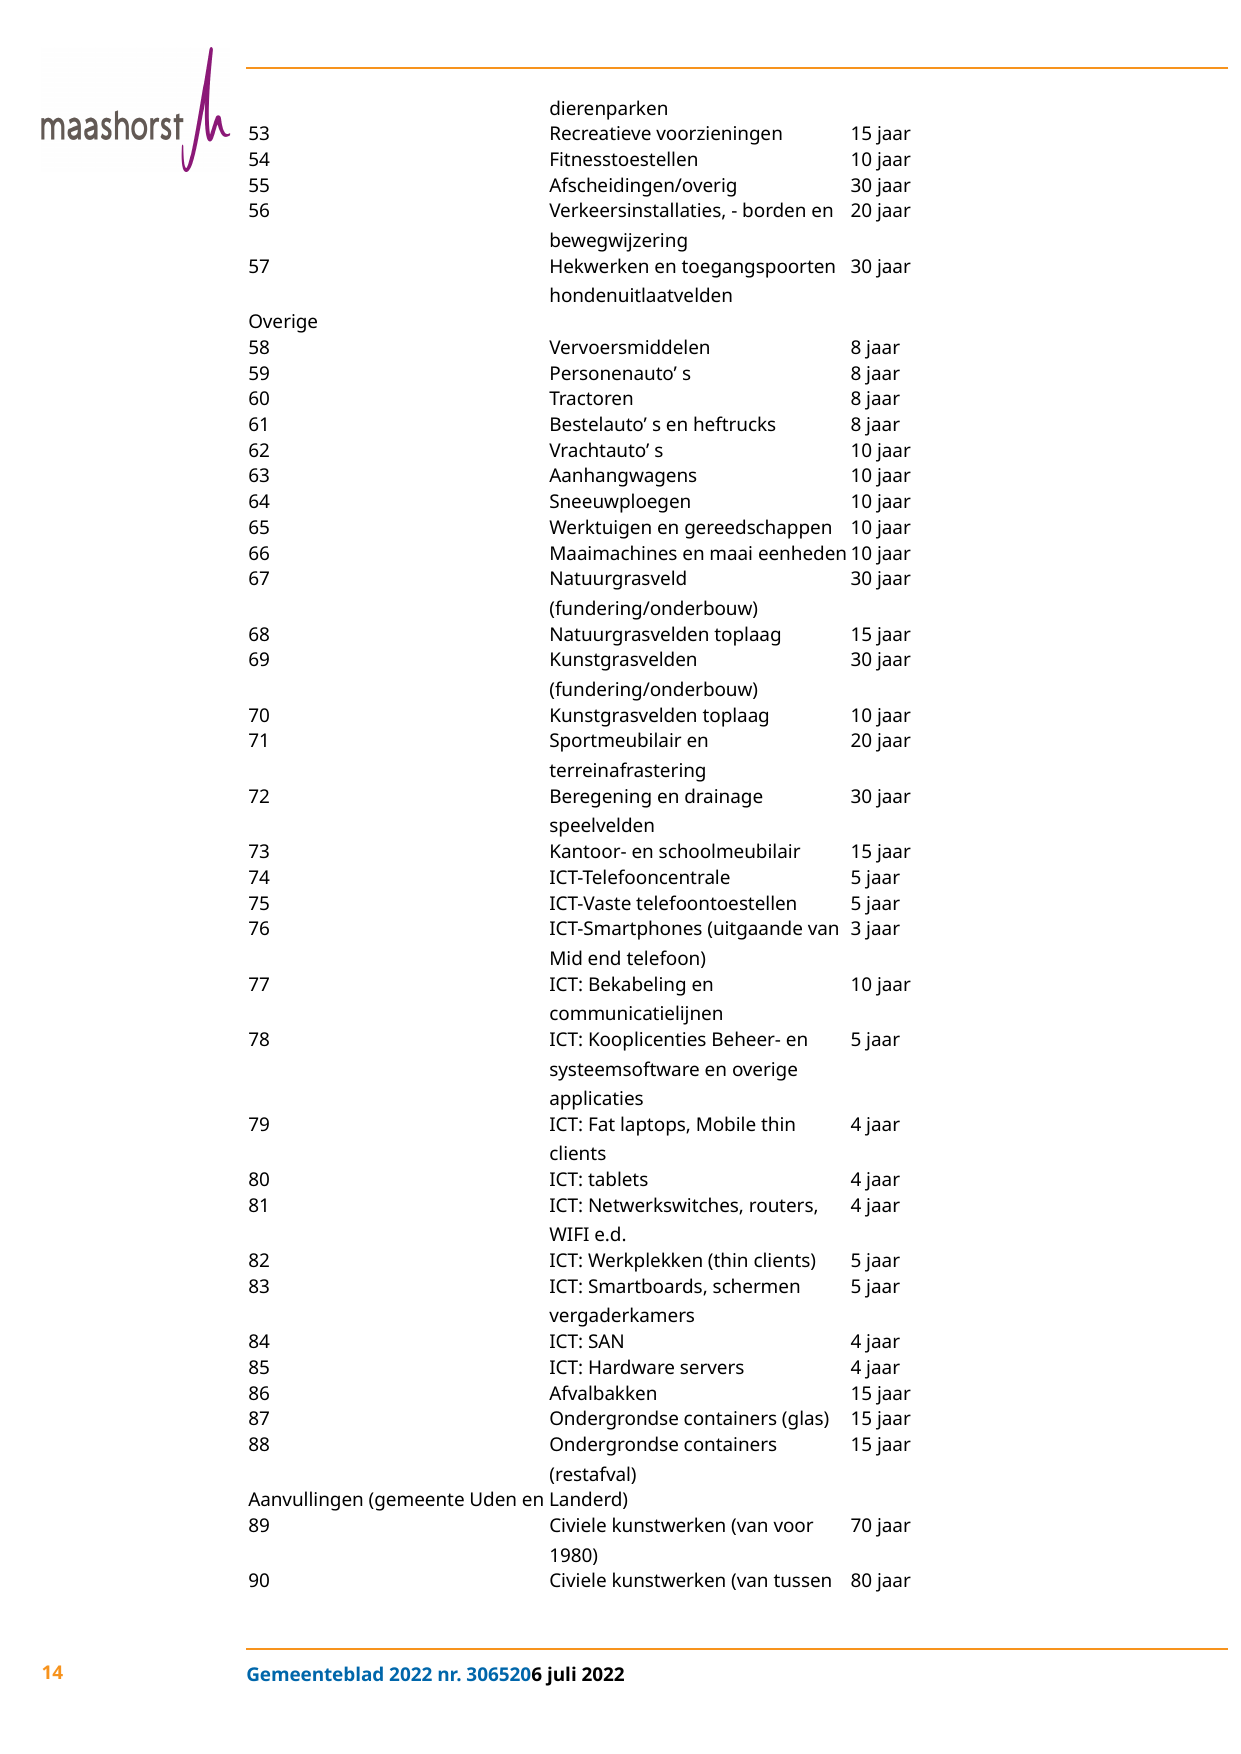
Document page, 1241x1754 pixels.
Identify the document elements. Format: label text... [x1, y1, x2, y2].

table_cell 56 [248, 198, 549, 253]
table_cell 80 [248, 1166, 549, 1192]
table_cell [248, 95, 549, 121]
table_cell 75 [248, 890, 549, 916]
table_cell Aanvullingen (gemeente Uden en Landerd) [248, 1487, 1152, 1512]
table_cell 30 jaar [850, 566, 1152, 621]
table_cell 15 jaar [850, 121, 1152, 146]
table_cell 67 [248, 566, 549, 621]
table_cell 78 [248, 1026, 549, 1111]
table_cell 5 jaar [850, 890, 1152, 916]
table_cell 64 [248, 489, 549, 514]
table_cell ICT: Hardware servers [549, 1354, 850, 1380]
table_cell 15 jaar [850, 1431, 1152, 1487]
table_cell 10 jaar [850, 463, 1152, 488]
table_cell 83 [248, 1273, 549, 1328]
table_cell ICT: Netwerkswitches, routers, WIFI e.d. [549, 1192, 850, 1247]
table_cell Kunstgrasvelden toplaag [549, 702, 850, 728]
table_cell 84 [248, 1329, 549, 1354]
table_cell 15 jaar [850, 621, 1152, 647]
table_cell ICT-Telefooncentrale [549, 864, 850, 890]
table_cell Vrachtauto’ s [549, 437, 850, 463]
table_cell 10 jaar [850, 971, 1152, 1026]
table_cell 58 [248, 334, 549, 360]
table_cell 61 [248, 411, 549, 437]
table_cell 8 jaar [850, 411, 1152, 437]
table_cell 76 [248, 916, 549, 971]
table_cell Kantoor- en schoolmeubilair [549, 838, 850, 864]
table_cell Natuurgrasvelden toplaag [549, 621, 850, 647]
table_cell 54 [248, 146, 549, 172]
table_cell ICT: Fat laptops, Mobile thin clients [549, 1111, 850, 1166]
table_cell 15 jaar [850, 838, 1152, 864]
table_cell Recreatieve voorzieningen [549, 121, 850, 146]
table_cell 4 jaar [850, 1111, 1152, 1166]
table_cell 10 jaar [850, 702, 1152, 728]
table_cell Werktuigen en gereedschappen [549, 514, 850, 540]
table_cell 62 [248, 437, 549, 463]
table_cell Ondergrondse containers (glas) [549, 1406, 850, 1431]
table_cell 30 jaar [850, 253, 1152, 308]
table_cell ICT-Vaste telefoontoestellen [549, 890, 850, 916]
table_cell Afscheidingen/overig [549, 172, 850, 198]
table_cell Overige [248, 308, 1152, 334]
table_cell 20 jaar [850, 198, 1152, 253]
table_cell 63 [248, 463, 549, 488]
table_cell ICT: SAN [549, 1329, 850, 1354]
table_cell dierenparken [549, 95, 850, 121]
table_cell 30 jaar [850, 172, 1152, 198]
table_cell 55 [248, 172, 549, 198]
table_cell 71 [248, 728, 549, 783]
table_cell ICT: Werkplekken (thin clients) [549, 1248, 850, 1273]
table_cell 30 jaar [850, 647, 1152, 702]
table_cell 4 jaar [850, 1354, 1152, 1380]
table_cell ICT: Bekabeling en communicatielijnen [549, 971, 850, 1026]
table_cell 20 jaar [850, 728, 1152, 783]
table_cell 60 [248, 386, 549, 411]
table_cell Ondergrondse containers (restafval) [549, 1431, 850, 1487]
table_cell 8 jaar [850, 386, 1152, 411]
table_cell Maaimachines en maai eenheden [549, 540, 850, 566]
table_cell 8 jaar [850, 334, 1152, 360]
table_cell ICT-Smartphones (uitgaande van Mid end telefoon) [549, 916, 850, 971]
table_cell 59 [248, 360, 549, 386]
table_cell ICT: Kooplicenties Beheer- en systeemsoftware en overige applicaties [549, 1026, 850, 1111]
table_cell 81 [248, 1192, 549, 1247]
table_cell 87 [248, 1406, 549, 1431]
table_cell Sneeuwploegen [549, 489, 850, 514]
table_cell 10 jaar [850, 489, 1152, 514]
table_cell 88 [248, 1431, 549, 1487]
table_cell Personenauto’ s [549, 360, 850, 386]
table_cell 69 [248, 647, 549, 702]
table_cell Natuurgrasveld (fundering/onderbouw) [549, 566, 850, 621]
table_cell Hekwerken en toegangspoorten hondenuitlaatvelden [549, 253, 850, 308]
table_cell Civiele kunstwerken (van voor 1980) [549, 1513, 850, 1568]
picture [41, 47, 231, 172]
table_cell 77 [248, 971, 549, 1026]
table_cell 53 [248, 121, 549, 146]
table_cell 80 jaar [850, 1568, 1152, 1593]
table_cell Bestelauto’ s en heftrucks [549, 411, 850, 437]
table_cell ICT: Smartboards, schermen vergaderkamers [549, 1273, 850, 1328]
table_cell 72 [248, 783, 549, 838]
table_cell Verkeersinstallaties, - borden en bewegwijzering [549, 198, 850, 253]
table_cell ICT: tablets [549, 1166, 850, 1192]
table_cell 74 [248, 864, 549, 890]
table_cell 57 [248, 253, 549, 308]
table_cell 79 [248, 1111, 549, 1166]
table_cell 89 [248, 1513, 549, 1568]
table_cell 15 jaar [850, 1380, 1152, 1406]
table_cell 5 jaar [850, 1273, 1152, 1328]
table_cell 10 jaar [850, 146, 1152, 172]
table_cell Sportmeubilair en terreinafrastering [549, 728, 850, 783]
table_cell Civiele kunstwerken (van tussen [549, 1568, 850, 1593]
table_cell 4 jaar [850, 1329, 1152, 1354]
table_cell 30 jaar [850, 783, 1152, 838]
table_cell Kunstgrasvelden (fundering/onderbouw) [549, 647, 850, 702]
table_cell 73 [248, 838, 549, 864]
table_cell 8 jaar [850, 360, 1152, 386]
table_cell Beregening en drainage speelvelden [549, 783, 850, 838]
table_cell Tractoren [549, 386, 850, 411]
table_cell 65 [248, 514, 549, 540]
table_cell 10 jaar [850, 514, 1152, 540]
table_cell Aanhangwagens [549, 463, 850, 488]
table_cell 68 [248, 621, 549, 647]
table_cell [850, 95, 1152, 121]
table_cell 4 jaar [850, 1192, 1152, 1247]
table_cell Afvalbakken [549, 1380, 850, 1406]
table_cell 3 jaar [850, 916, 1152, 971]
table_cell 85 [248, 1354, 549, 1380]
table_cell 90 [248, 1568, 549, 1593]
table_cell 5 jaar [850, 1248, 1152, 1273]
table_cell Vervoersmiddelen [549, 334, 850, 360]
table_cell 5 jaar [850, 864, 1152, 890]
table_cell 70 [248, 702, 549, 728]
table_cell 66 [248, 540, 549, 566]
table_cell 4 jaar [850, 1166, 1152, 1192]
table_cell Fitnesstoestellen [549, 146, 850, 172]
table_cell 10 jaar [850, 437, 1152, 463]
table_cell 5 jaar [850, 1026, 1152, 1111]
table_cell 70 jaar [850, 1513, 1152, 1568]
table_cell 10 jaar [850, 540, 1152, 566]
table_cell 86 [248, 1380, 549, 1406]
table_cell 82 [248, 1248, 549, 1273]
table_cell 15 jaar [850, 1406, 1152, 1431]
